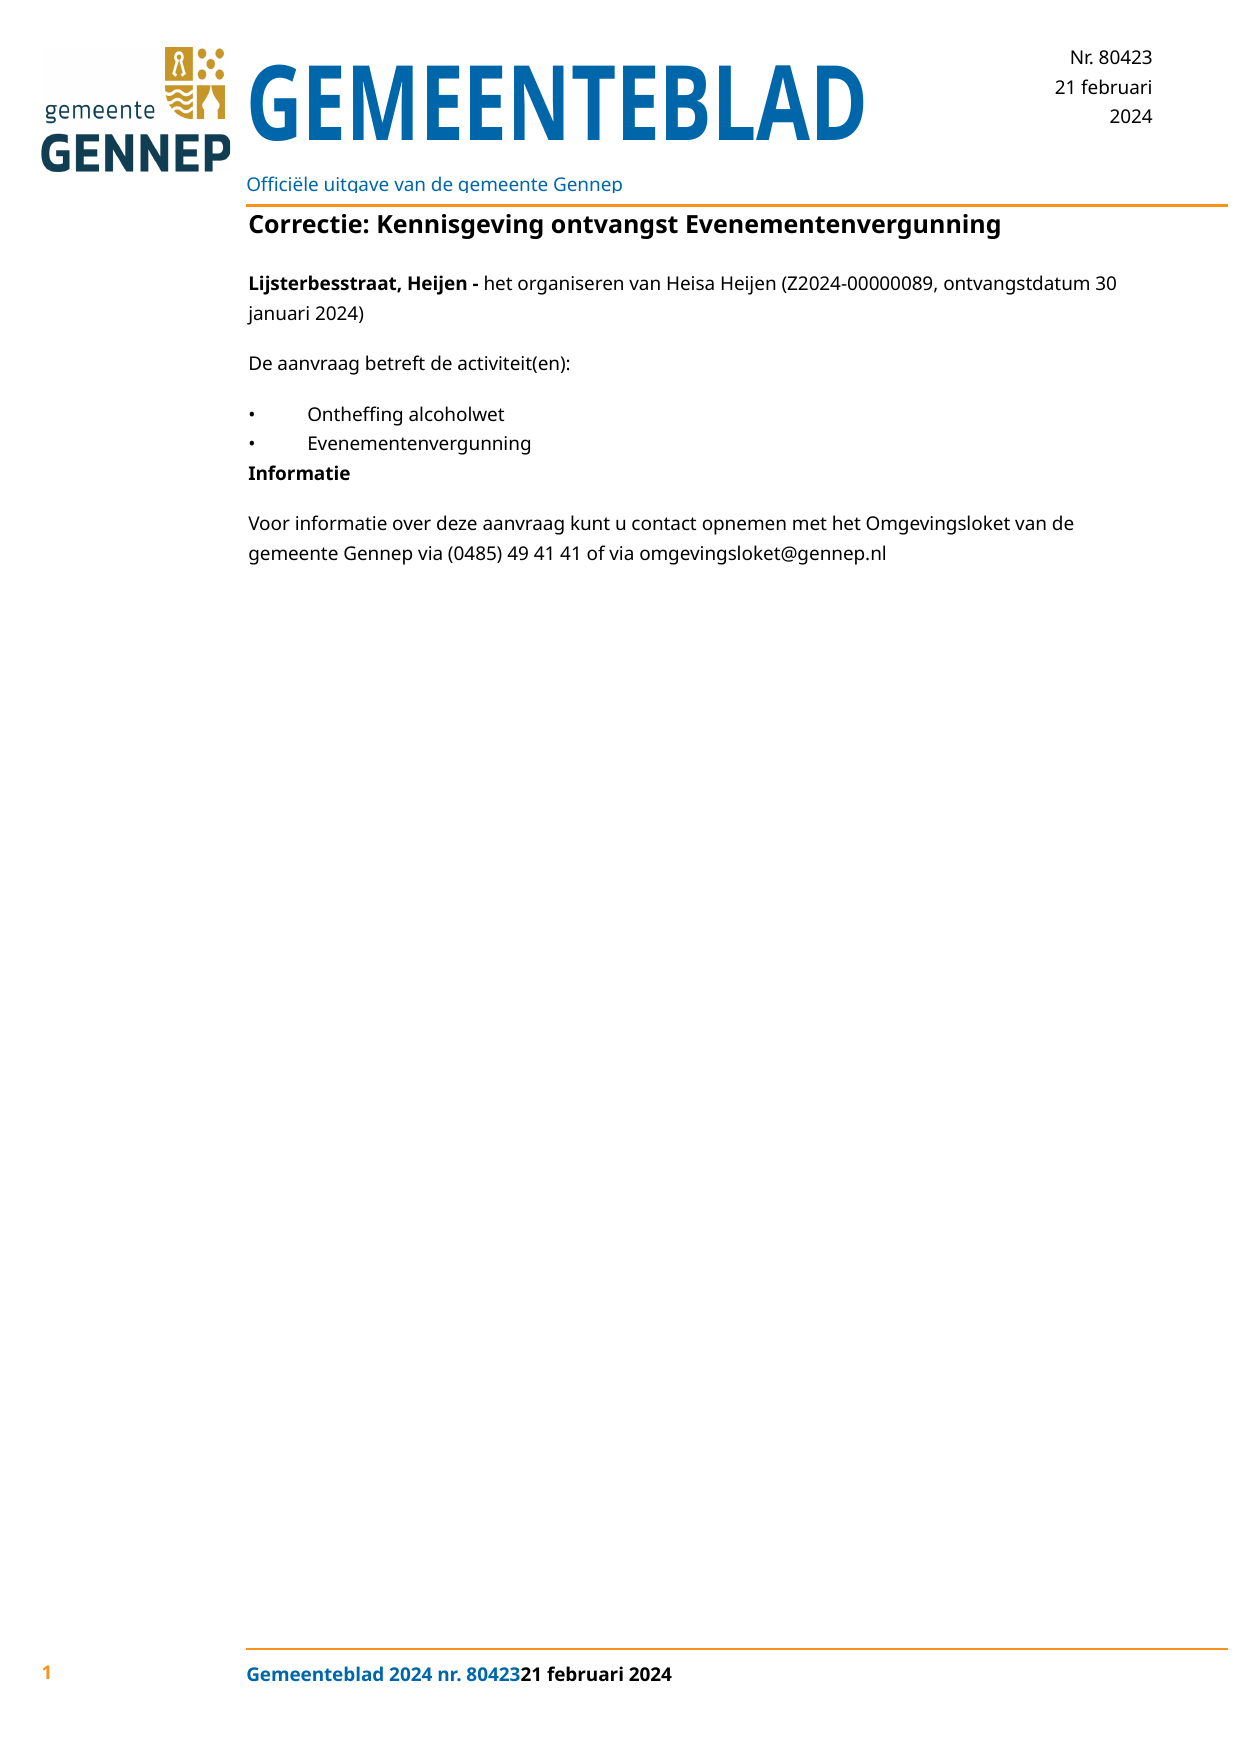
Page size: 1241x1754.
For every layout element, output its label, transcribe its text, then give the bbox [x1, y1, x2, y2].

text Voor informatie over deze aanvraag kunt u contact opnemen met het Omgevingsloket van de gemeente Gennep via (0485) 49 41 41 of via omgevingsloket@gennep.nl [248, 510, 1152, 566]
text Correctie: Kennisgeving ontvangst Evenementenvergunning [248, 207, 1152, 241]
text Lijsterbesstraat, Heijen - het organiseren van Heisa Heijen (Z2024-00000089, ontvangstdatum 30 januari 2024) [248, 270, 1152, 326]
list Ontheffing alcoholwet [248, 401, 1152, 426]
picture [41, 47, 231, 172]
text De aanvraag betreft de activiteit(en): [248, 350, 1152, 376]
list Evenementenvergunning [248, 430, 1152, 456]
text Informatie [248, 460, 1152, 486]
